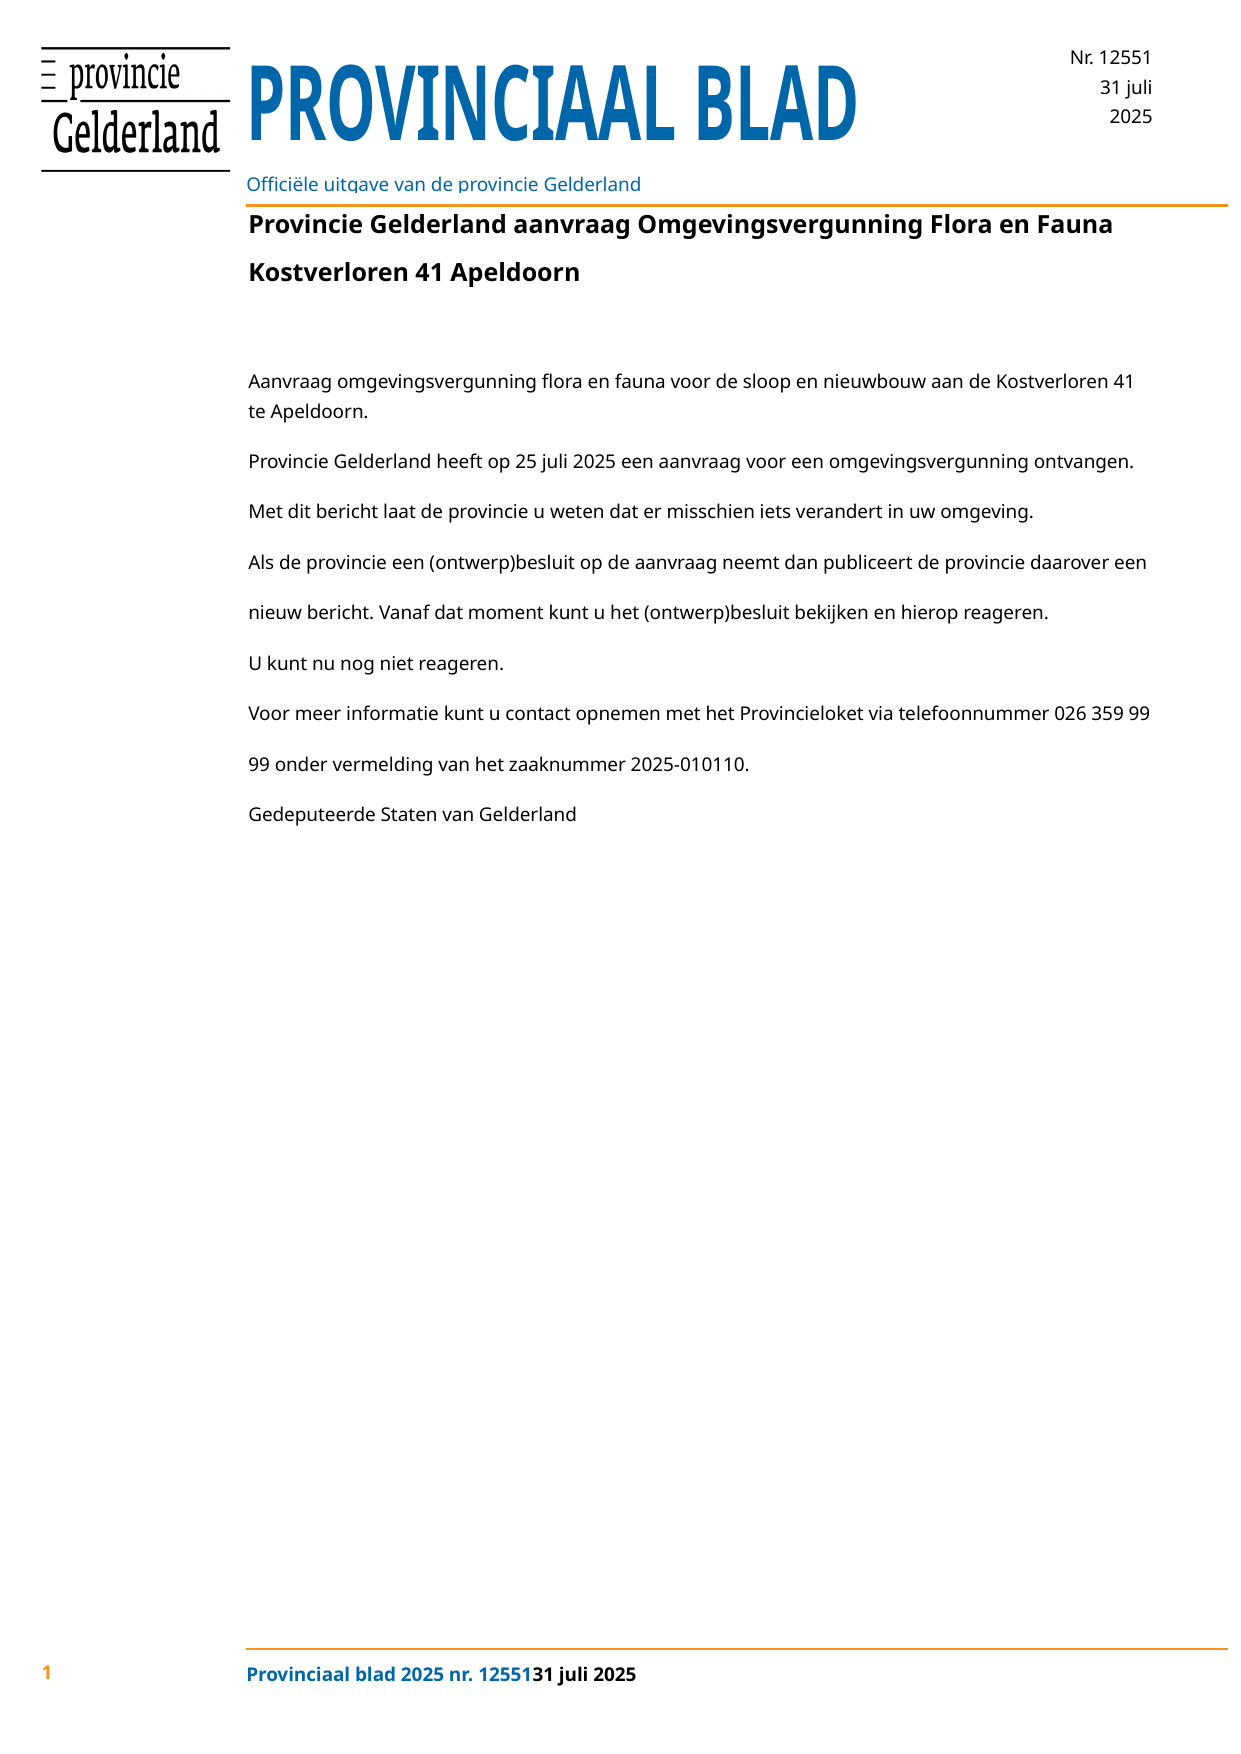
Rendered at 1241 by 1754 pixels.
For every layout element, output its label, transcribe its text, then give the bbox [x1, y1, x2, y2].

text Gedeputeerde Staten van Gelderland [248, 801, 1152, 827]
text nieuw bericht. Vanaf dat moment kunt u het (ontwerp)besluit bekijken en hierop reageren. [248, 599, 1152, 625]
text 99 onder vermelding van het zaaknummer 2025-010110. [248, 751, 1152, 777]
picture [41, 47, 231, 172]
text Voor meer informatie kunt u contact opnemen met het Provincieloket via telefoonnummer 026 359 99 [248, 700, 1152, 726]
text U kunt nu nog niet reageren. [248, 650, 1152, 676]
text Met dit bericht laat de provincie u weten dat er misschien iets verandert in uw omgeving. [248, 499, 1152, 524]
text Als de provincie een (ontwerp)besluit op de aanvraag neemt dan publiceert de provincie daarover een [248, 549, 1152, 575]
text Provincie Gelderland aanvraag Omgevingsvergunning Flora en Fauna Kostverloren 41 Apeldoorn [248, 207, 1152, 288]
text Aanvraag omgevingsvergunning flora en fauna voor de sloop en nieuwbouw aan de Kostverloren 41 te Apeldoorn. [248, 368, 1152, 424]
text Provincie Gelderland heeft op 25 juli 2025 een aanvraag voor een omgevingsvergunning ontvangen. [248, 448, 1152, 474]
